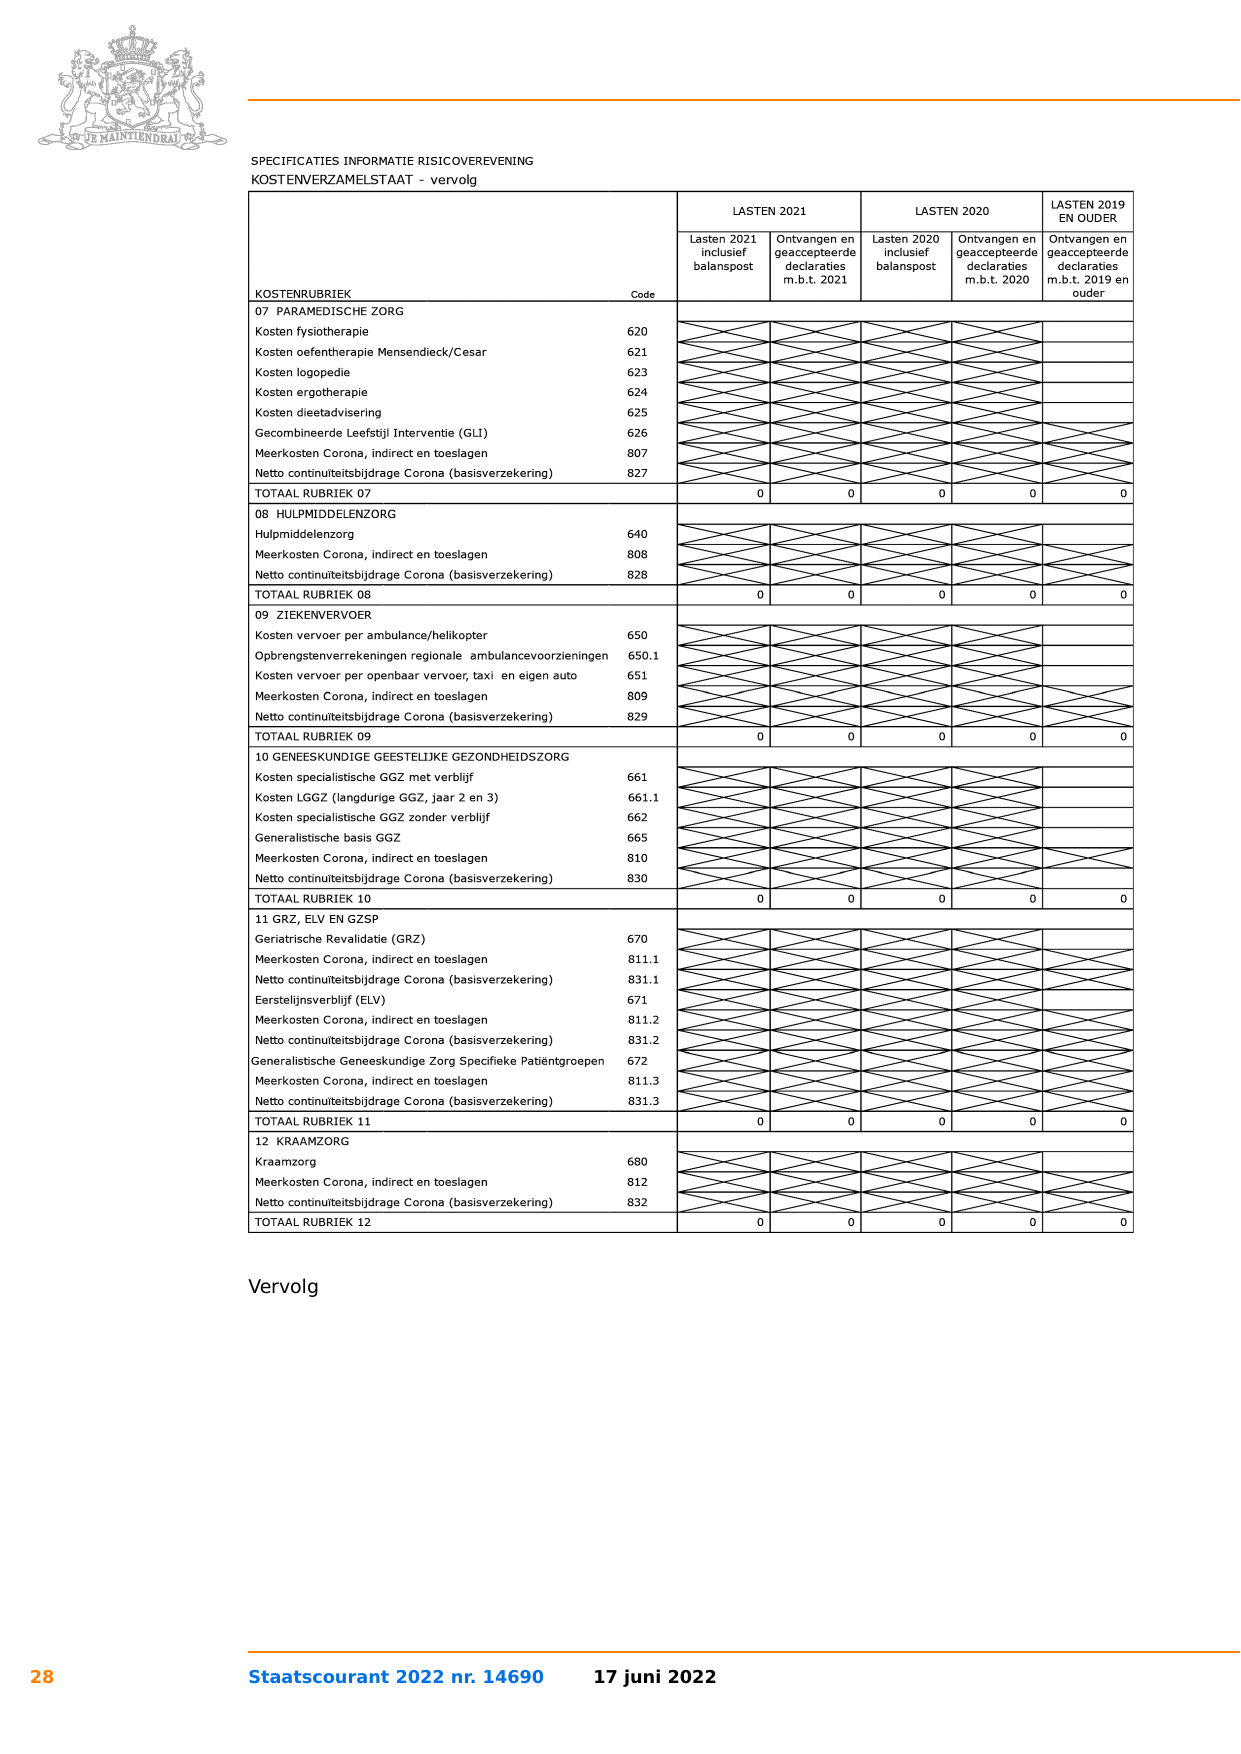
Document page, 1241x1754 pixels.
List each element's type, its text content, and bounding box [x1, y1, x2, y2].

picture [248, 151, 1134, 1233]
text Vervolg [248, 1276, 1163, 1298]
picture [38, 25, 227, 150]
